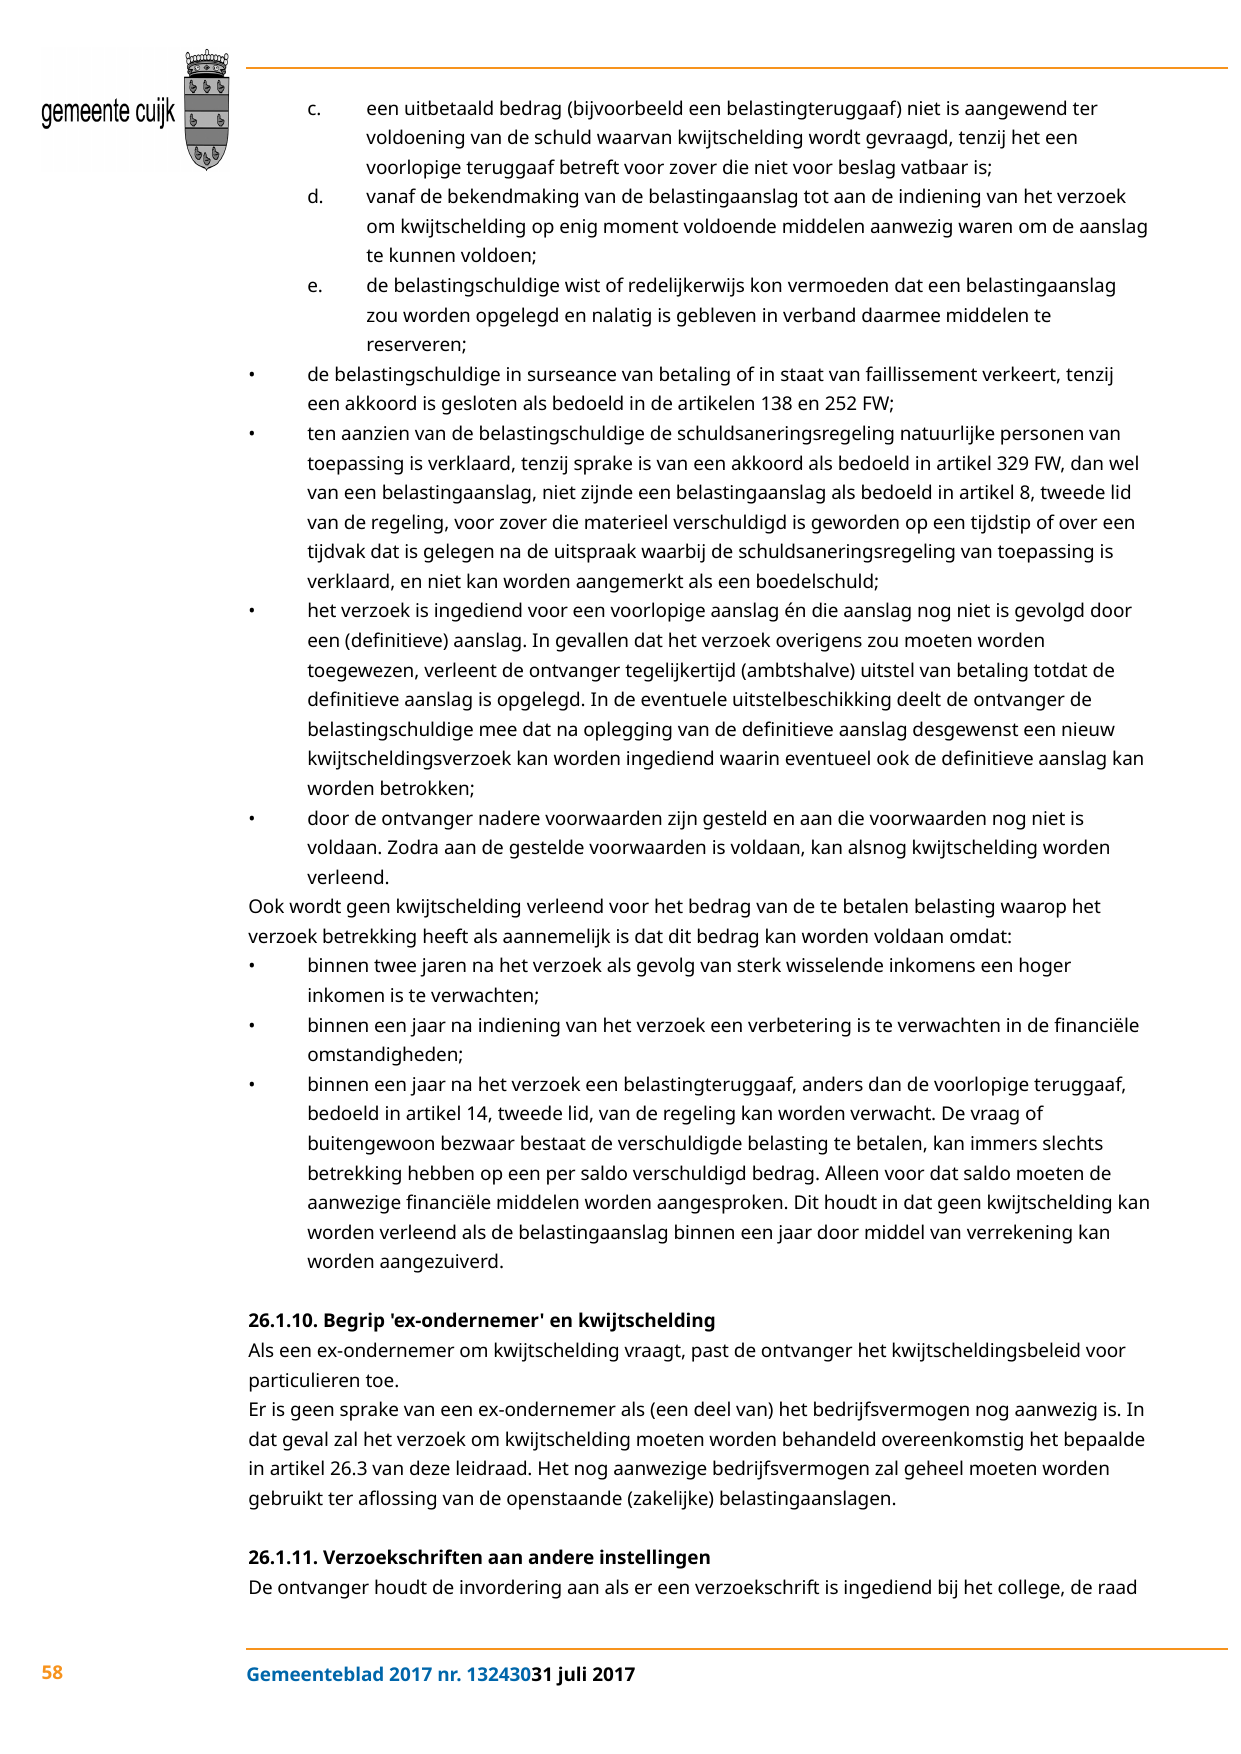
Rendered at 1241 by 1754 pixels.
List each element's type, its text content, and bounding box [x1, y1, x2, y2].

list binnen een jaar na indiening van het verzoek een verbetering is te verwachten in de financiële omstandigheden; [248, 1012, 1152, 1067]
text Er is geen sprake van een ex-ondernemer als (een deel van) het bedrijfsvermogen nog aanwezig is. In dat geval zal het verzoek om kwijtschelding moeten worden behandeld overeenkomstig het bepaalde in artikel 26.3 van deze leidraad. Het nog aanwezige bedrijfsvermogen zal geheel moeten worden gebruikt ter aflossing van de openstaande (zakelijke) belastingaanslagen. [248, 1396, 1152, 1511]
list vanaf de bekendmaking van de belastingaanslag tot aan de indiening van het verzoek om kwijtschelding op enig moment voldoende middelen aanwezig waren om de aanslag te kunnen voldoen; [307, 183, 1152, 268]
text 26.1.11. Verzoekschriften aan andere instellingen [248, 1544, 1152, 1570]
list de belastingschuldige in surseance van betaling of in staat van faillissement verkeert, tenzij een akkoord is gesloten als bedoeld in de artikelen 138 en 252 FW; [248, 361, 1152, 416]
list de belastingschuldige wist of redelijkerwijs kon vermoeden dat een belastingaanslag zou worden opgelegd en nalatig is gebleven in verband daarmee middelen te reserveren; [307, 272, 1152, 357]
list ten aanzien van de belastingschuldige de schuldsaneringsregeling natuurlijke personen van toepassing is verklaard, tenzij sprake is van een akkoord als bedoeld in artikel 329 FW, dan wel van een belastingaanslag, niet zijnde een belastingaanslag als bedoeld in artikel 8, tweede lid van de regeling, voor zover die materieel verschuldigd is geworden op een tijdstip of over een tijdvak dat is gelegen na de uitspraak waarbij de schuldsaneringsregeling van toepassing is verklaard, en niet kan worden aangemerkt als een boedelschuld; [248, 420, 1152, 594]
list binnen twee jaren na het verzoek als gevolg van sterk wisselende inkomens een hoger inkomen is te verwachten; [248, 953, 1152, 1008]
text De ontvanger houdt de invordering aan als er een verzoekschrift is ingediend bij het college, de raad [248, 1574, 1152, 1600]
text Als een ex-ondernemer om kwijtschelding vraagt, past de ontvanger het kwijtscheldingsbeleid voor particulieren toe. [248, 1337, 1152, 1393]
list door de ontvanger nadere voorwaarden zijn gesteld en aan die voorwaarden nog niet is voldaan. Zodra aan de gestelde voorwaarden is voldaan, kan alsnog kwijtschelding worden verleend. [248, 805, 1152, 890]
picture [41, 47, 231, 172]
text Ook wordt geen kwijtschelding verleend voor het bedrag van de te betalen belasting waarop het verzoek betrekking heeft als aannemelijk is dat dit bedrag kan worden voldaan omdat: [248, 893, 1152, 949]
list het verzoek is ingediend voor een voorlopige aanslag én die aanslag nog niet is gevolgd door een (definitieve) aanslag. In gevallen dat het verzoek overigens zou moeten worden toegewezen, verleent de ontvanger tegelijkertijd (ambtshalve) uitstel van betaling totdat de definitieve aanslag is opgelegd. In de eventuele uitstelbeschikking deelt de ontvanger de belastingschuldige mee dat na oplegging van de definitieve aanslag desgewenst een nieuw kwijtscheldingsverzoek kan worden ingediend waarin eventueel ook de definitieve aanslag kan worden betrokken; [248, 598, 1152, 801]
list een uitbetaald bedrag (bijvoorbeeld een belastingteruggaaf) niet is aangewend ter voldoening van de schuld waarvan kwijtschelding wordt gevraagd, tenzij het een voorlopige teruggaaf betreft voor zover die niet voor beslag vatbaar is; [307, 95, 1152, 180]
list binnen een jaar na het verzoek een belastingteruggaaf, anders dan de voorlopige teruggaaf, bedoeld in artikel 14, tweede lid, van de regeling kan worden verwacht. De vraag of buitengewoon bezwaar bestaat de verschuldigde belasting te betalen, kan immers slechts betrekking hebben op een per saldo verschuldigd bedrag. Alleen voor dat saldo moeten de aanwezige financiële middelen worden aangesproken. Dit houdt in dat geen kwijtschelding kan worden verleend als de belastingaanslag binnen een jaar door middel van verrekening kan worden aangezuiverd. [248, 1071, 1152, 1274]
text 26.1.10. Begrip 'ex-ondernemer' en kwijtschelding [248, 1308, 1152, 1333]
